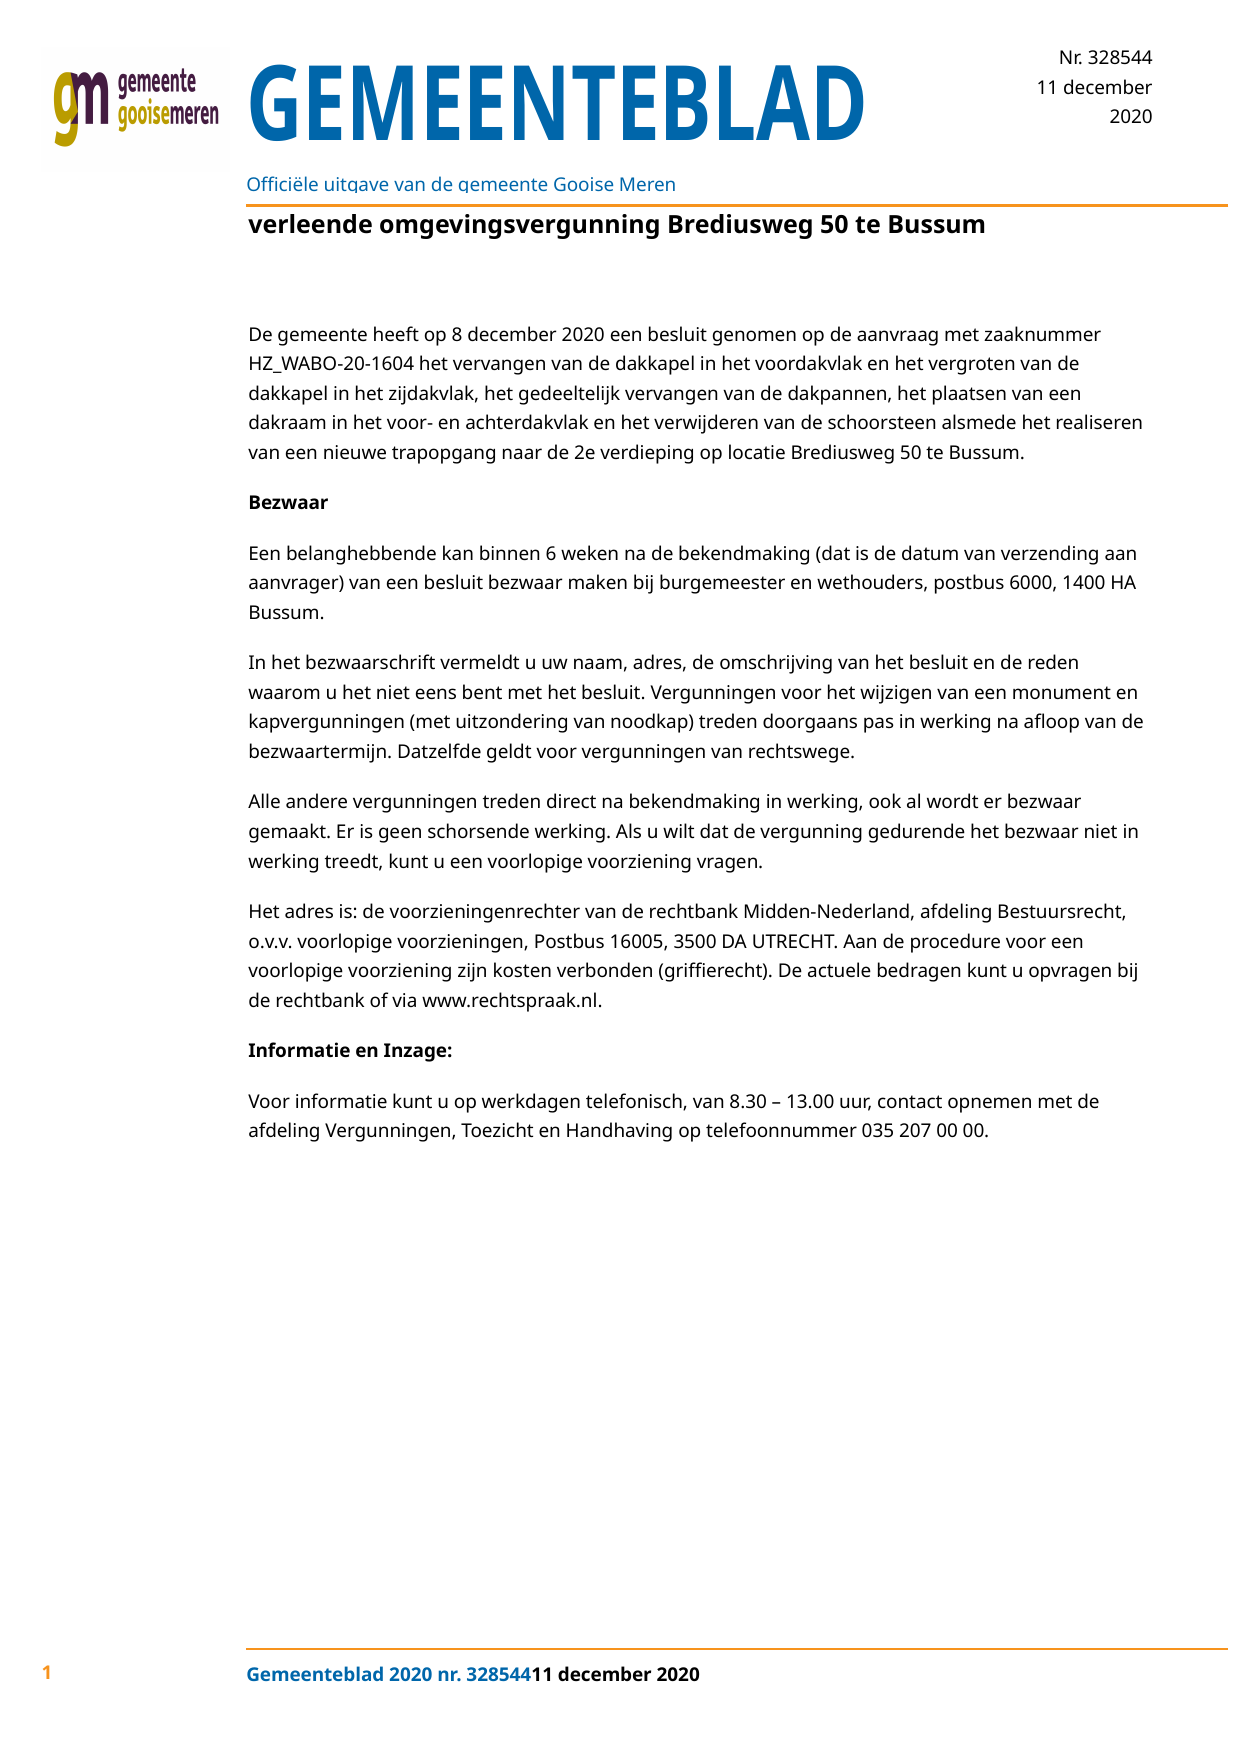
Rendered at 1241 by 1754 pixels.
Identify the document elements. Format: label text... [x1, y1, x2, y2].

picture [41, 47, 231, 172]
text Informatie en Inzage: [248, 1037, 1152, 1063]
text Een belanghebbende kan binnen 6 weken na de bekendmaking (dat is de datum van verzending aan aanvrager) van een besluit bezwaar maken bij burgemeester en wethouders, postbus 6000, 1400 HA Bussum. [248, 540, 1152, 625]
text In het bezwaarschrift vermeldt u uw naam, adres, de omschrijving van het besluit en de reden waarom u het niet eens bent met het besluit. Vergunningen voor het wijzigen van een monument en kapvergunningen (met uitzondering van noodkap) treden doorgaans pas in werking na afloop van de bezwaartermijn. Datzelfde geldt voor vergunningen van rechtswege. [248, 649, 1152, 764]
text De gemeente heeft op 8 december 2020 een besluit genomen op de aanvraag met zaaknummer HZ_WABO-20-1604 het vervangen van de dakkapel in het voordakvlak en het vergroten van de dakkapel in het zijdakvlak, het gedeeltelijk vervangen van de dakpannen, het plaatsen van een dakraam in het voor- en achterdakvlak en het verwijderen van de schoorsteen alsmede het realiseren van een nieuwe trapopgang naar de 2e verdieping op locatie Brediusweg 50 te Bussum. [248, 321, 1152, 465]
text Het adres is: de voorzieningenrechter van de rechtbank Midden-Nederland, afdeling Bestuursrecht, o.v.v. voorlopige voorzieningen, Postbus 16005, 3500 DA UTRECHT. Aan de procedure voor een voorlopige voorziening zijn kosten verbonden (griffierecht). De actuele bedragen kunt u opvragen bij de rechtbank of via www.rechtspraak.nl. [248, 898, 1152, 1013]
text Bezwaar [248, 489, 1152, 515]
text Voor informatie kunt u op werkdagen telefonisch, van 8.30 – 13.00 uur, contact opnemen met de afdeling Vergunningen, Toezicht en Handhaving op telefoonnummer 035 207 00 00. [248, 1088, 1152, 1143]
text Alle andere vergunningen treden direct na bekendmaking in werking, ook al wordt er bezwaar gemaakt. Er is geen schorsende werking. Als u wilt dat de vergunning gedurende het bezwaar niet in werking treedt, kunt u een voorlopige voorziening vragen. [248, 789, 1152, 873]
text verleende omgevingsvergunning Brediusweg 50 te Bussum [248, 207, 1152, 241]
